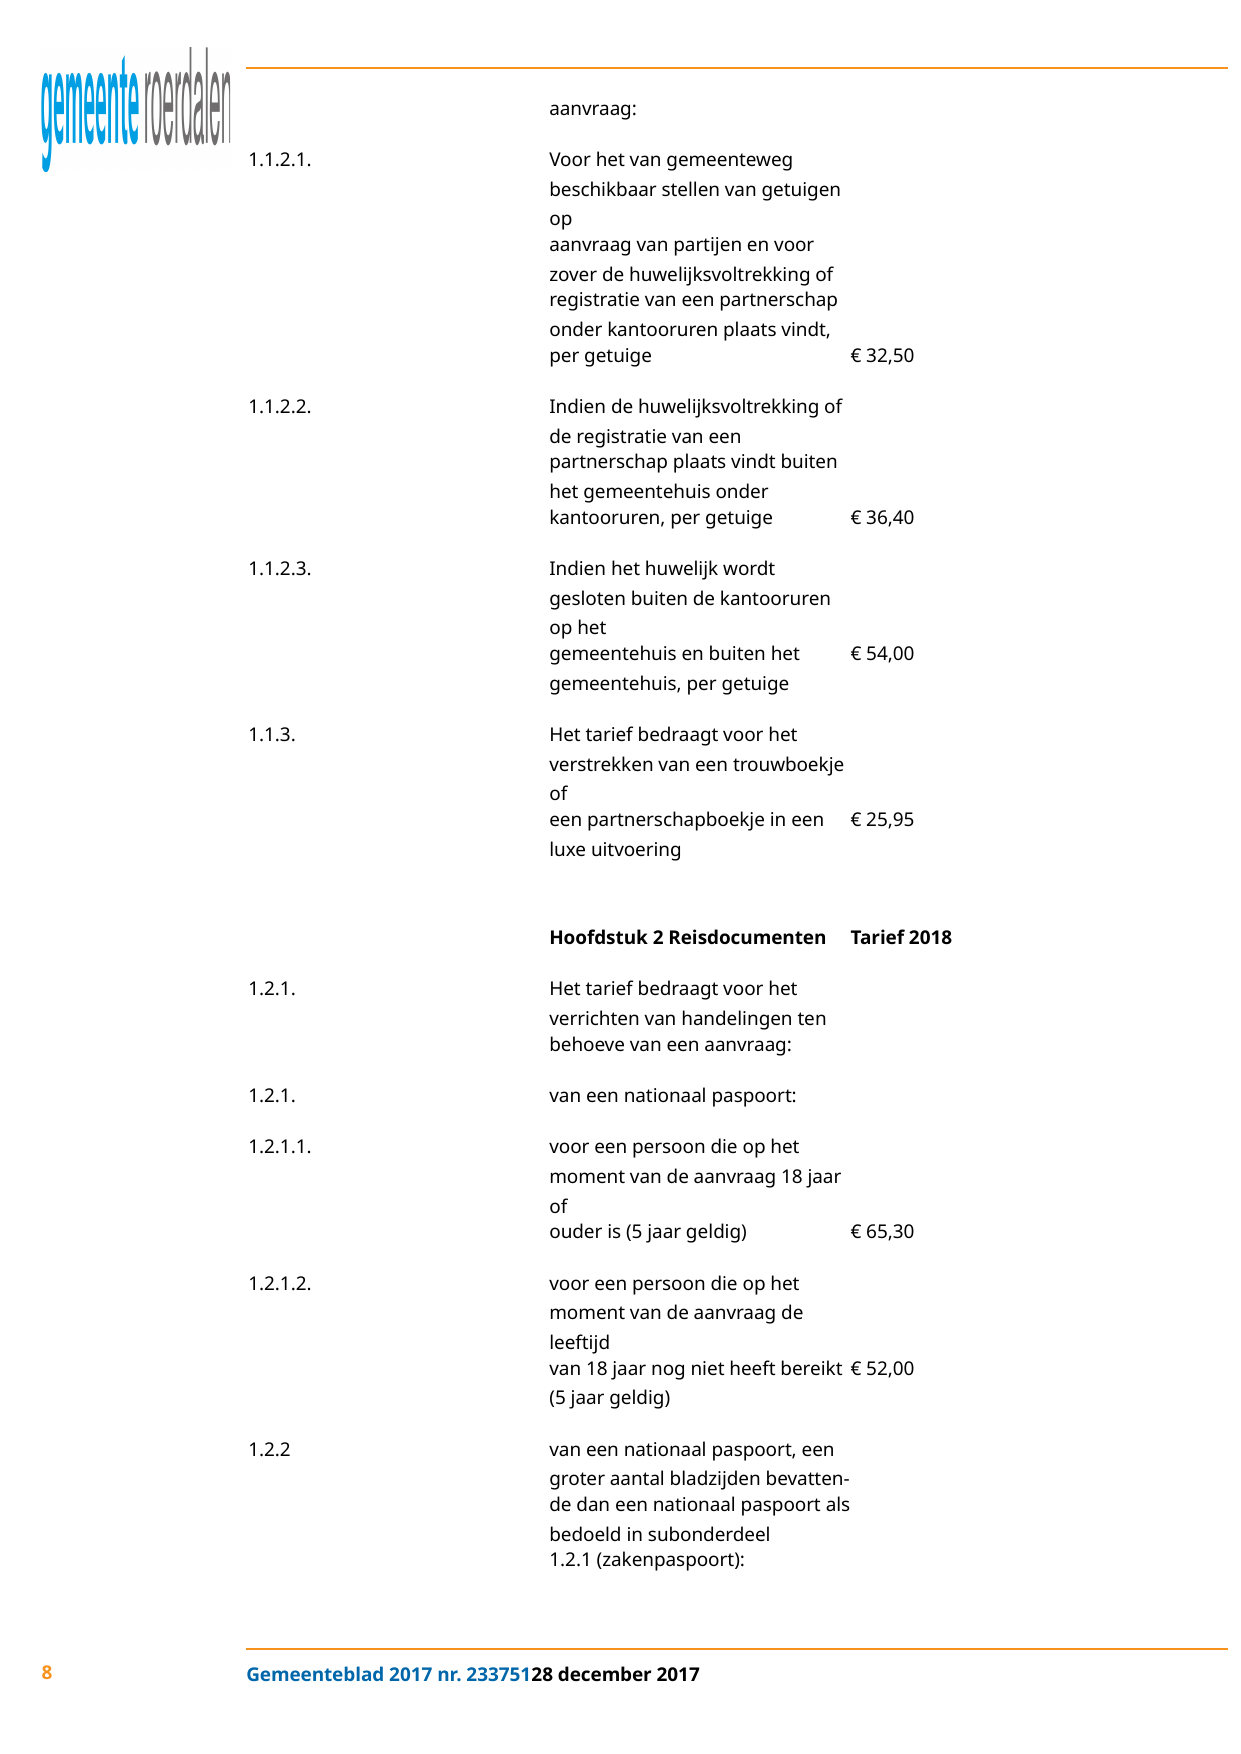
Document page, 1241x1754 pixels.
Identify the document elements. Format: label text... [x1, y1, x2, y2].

table_cell gemeentehuis en buiten het gemeentehuis, per getuige [549, 640, 850, 696]
table_cell [248, 449, 549, 504]
table_cell [549, 368, 850, 393]
table_cell [850, 1572, 1152, 1598]
table_cell € 32,50 [850, 342, 1152, 367]
table_cell per getuige [549, 342, 850, 367]
table_cell partnerschap plaats vindt buiten het gemeentehuis onder [549, 449, 850, 504]
table_cell [549, 950, 850, 975]
table_cell Het tarief bedraagt voor het verstrekken van een trouwboekje of [549, 721, 850, 806]
table_cell [248, 231, 549, 286]
table_cell Indien het huwelijk wordt gesloten buiten de kantooruren op het [549, 555, 850, 640]
table_cell ouder is (5 jaar geldig) [549, 1219, 850, 1244]
table_cell van 18 jaar nog niet heeft bereikt (5 jaar geldig) [549, 1355, 850, 1410]
table_cell behoeve van een aanvraag: [549, 1031, 850, 1056]
table_cell [850, 1436, 1152, 1491]
table_cell € 52,00 [850, 1355, 1152, 1410]
table_header [248, 924, 549, 950]
table_cell Indien de huwelijksvoltrekking of de registratie van een [549, 393, 850, 448]
table_cell [248, 286, 549, 342]
table_cell [850, 1134, 1152, 1218]
table_cell aanvraag van partijen en voor zover de huwelijksvoltrekking of [549, 231, 850, 286]
table_header Tarief 2018 [850, 924, 1152, 950]
table_cell voor een persoon die op het moment van de aanvraag 18 jaar of [549, 1134, 850, 1218]
table_cell [248, 1355, 549, 1410]
table_cell [850, 1031, 1152, 1056]
table_cell € 65,30 [850, 1219, 1152, 1244]
table_cell 1.1.3. [248, 721, 549, 806]
table_cell [248, 1491, 549, 1547]
table_header Hoofdstuk 2 Reisdocumenten [549, 924, 850, 950]
table_cell de dan een nationaal paspoort als bedoeld in subonderdeel [549, 1491, 850, 1547]
table_cell € 54,00 [850, 640, 1152, 696]
table_cell registratie van een partnerschap onder kantooruren plaats vindt, [549, 286, 850, 342]
table_cell [850, 530, 1152, 555]
table_cell voor een persoon die op het moment van de aanvraag de leeftijd [549, 1270, 850, 1355]
table_cell 1.2.1.1. [248, 1134, 549, 1218]
table_cell [850, 146, 1152, 231]
table_cell [850, 1491, 1152, 1547]
table_cell 1.1.2.2. [248, 393, 549, 448]
table_cell [850, 1270, 1152, 1355]
table_cell [248, 806, 549, 861]
table_cell [850, 1056, 1152, 1082]
table_cell € 36,40 [850, 504, 1152, 529]
table_cell [850, 1244, 1152, 1270]
table_cell [850, 449, 1152, 504]
table_cell [248, 950, 549, 975]
table_cell [850, 1082, 1152, 1108]
table_cell [248, 640, 549, 696]
table_cell 1.2.1. [248, 975, 549, 1031]
table_cell [850, 368, 1152, 393]
table_cell [549, 530, 850, 555]
table_cell [248, 1031, 549, 1056]
table_cell [248, 504, 549, 529]
table_cell [850, 393, 1152, 448]
table_cell Het tarief bedraagt voor het verrichten van handelingen ten [549, 975, 850, 1031]
table_cell [850, 121, 1152, 146]
table_cell 1.2.1 (zakenpaspoort): [549, 1547, 850, 1572]
table_cell [248, 95, 549, 121]
table_cell 1.1.2.1. [248, 146, 549, 231]
table_cell 1.1.2.3. [248, 555, 549, 640]
table_cell [248, 696, 549, 721]
table_cell [850, 1108, 1152, 1134]
table_cell [248, 1244, 549, 1270]
table_cell van een nationaal paspoort, een groter aantal bladzijden bevatten- [549, 1436, 850, 1491]
table_cell een partnerschapboekje in een luxe uitvoering [549, 806, 850, 861]
table_cell kantooruren, per getuige [549, 504, 850, 529]
table_cell [248, 1056, 549, 1082]
table_cell [850, 696, 1152, 721]
picture [41, 47, 231, 172]
table_cell aanvraag: [549, 95, 850, 121]
table_cell [850, 231, 1152, 286]
table_cell € 25,95 [850, 806, 1152, 861]
table_cell [850, 555, 1152, 640]
table_cell [248, 368, 549, 393]
table_cell Voor het van gemeenteweg beschikbaar stellen van getuigen op [549, 146, 850, 231]
table_cell [850, 286, 1152, 342]
table_cell [850, 721, 1152, 806]
table_cell [248, 342, 549, 367]
table_cell [850, 1547, 1152, 1572]
table_cell [248, 530, 549, 555]
table_cell [248, 1219, 549, 1244]
table_cell 1.2.1.2. [248, 1270, 549, 1355]
table_cell [248, 1547, 549, 1572]
table_cell [850, 95, 1152, 121]
table_cell [549, 121, 850, 146]
table_cell [549, 1410, 850, 1436]
table_cell [248, 1108, 549, 1134]
table_cell [549, 1244, 850, 1270]
table_cell [549, 1056, 850, 1082]
picture [41, 134, 48, 172]
table_cell [248, 121, 549, 146]
table_cell 1.2.2 [248, 1436, 549, 1491]
table_cell [248, 1410, 549, 1436]
table_cell [850, 975, 1152, 1031]
table_cell [549, 1572, 850, 1598]
table_cell 1.2.1. [248, 1082, 549, 1108]
table_cell [549, 1108, 850, 1134]
table_cell van een nationaal paspoort: [549, 1082, 850, 1108]
table_cell [549, 696, 850, 721]
table_cell [850, 950, 1152, 975]
table_cell [850, 1410, 1152, 1436]
table_cell [248, 1572, 549, 1598]
